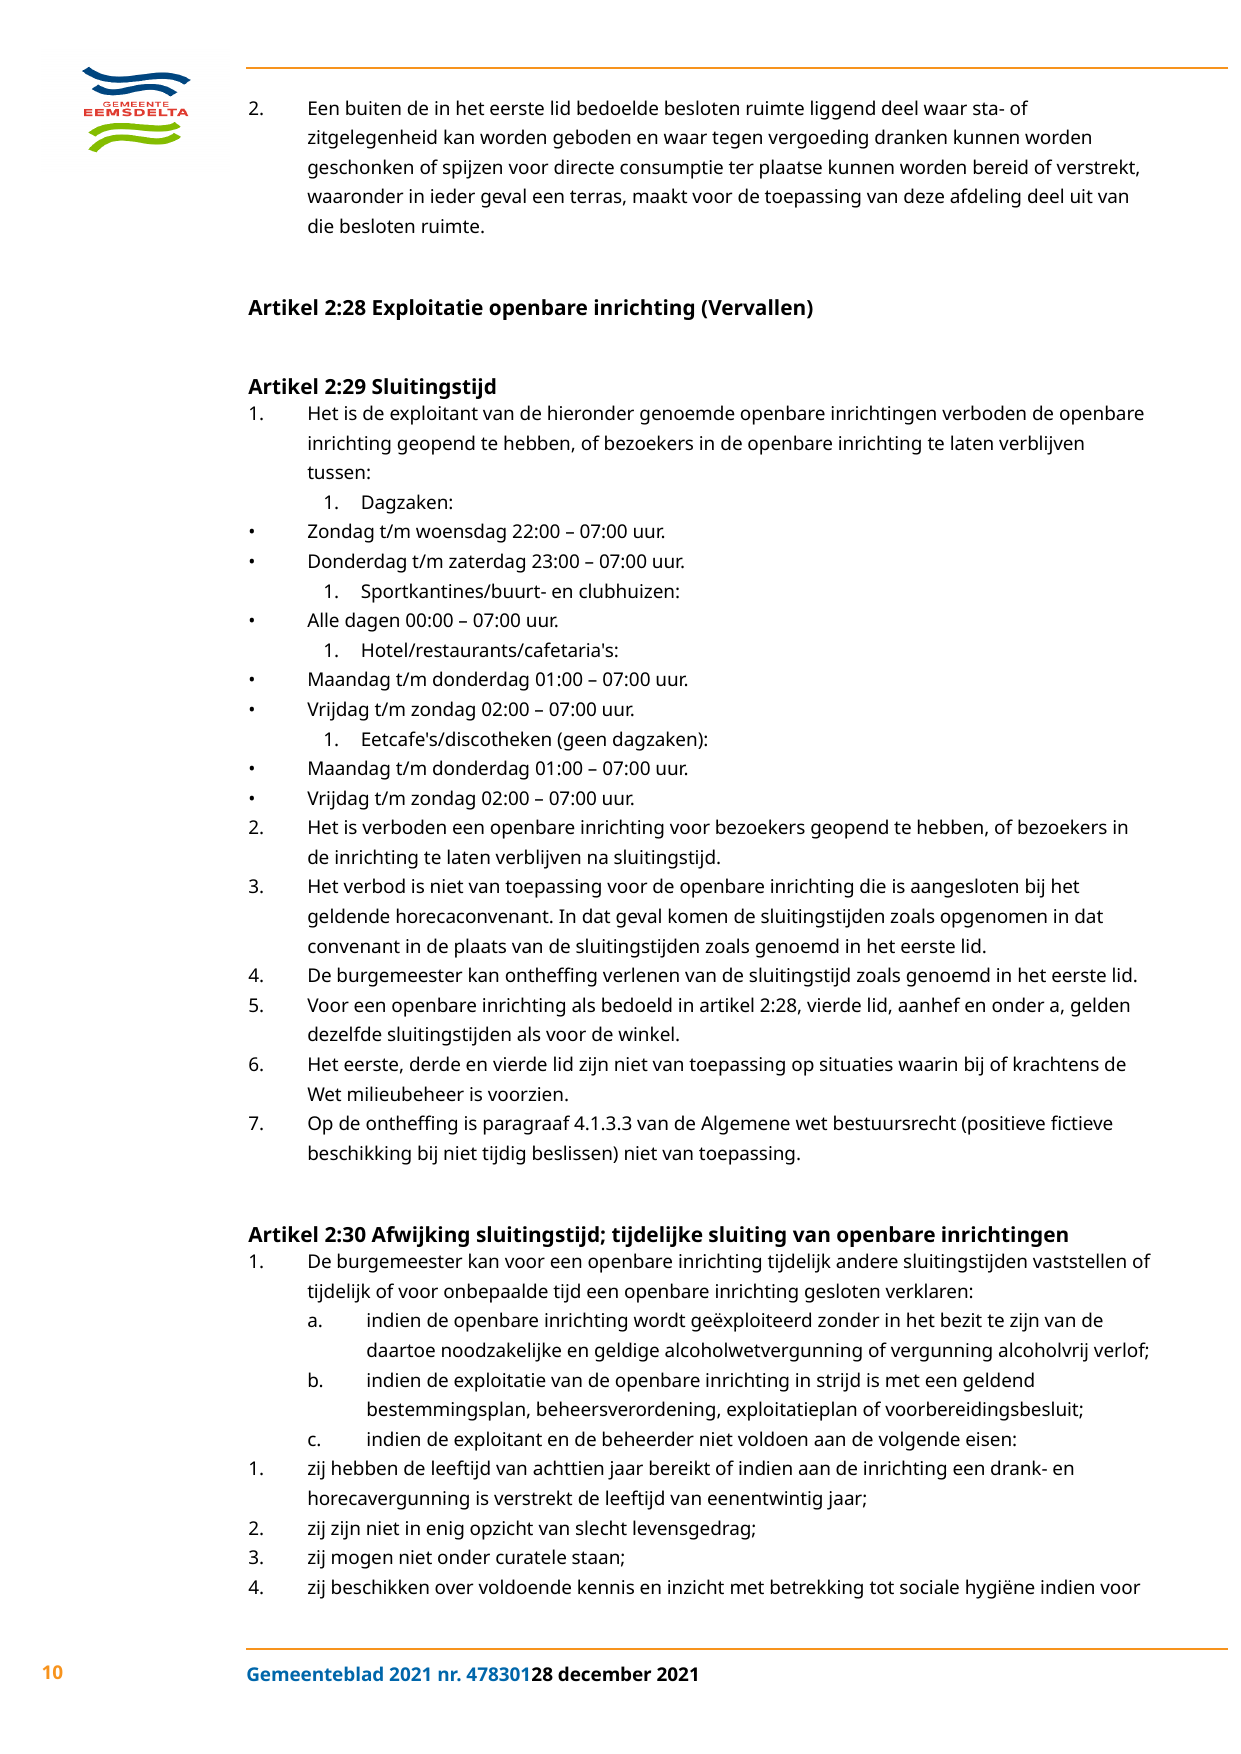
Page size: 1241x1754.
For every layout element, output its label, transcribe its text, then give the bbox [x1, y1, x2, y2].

list Voor een openbare inrichting als bedoeld in artikel 2:28, vierde lid, aanhef en onder a, gelden dezelfde sluitingstijden als voor de winkel. [248, 992, 1152, 1047]
list De burgemeester kan voor een openbare inrichting tijdelijk andere sluitingstijden vaststellen of tijdelijk of voor onbepaalde tijd een openbare inrichting gesloten verklaren: [248, 1248, 1152, 1304]
list Maandag t/m donderdag 01:00 – 07:00 uur. [248, 667, 1152, 692]
text Artikel 2:30 Afwijking sluitingstijd; tijdelijke sluiting van openbare inrichtingen [248, 1220, 1152, 1248]
list Sportkantines/buurt- en clubhuizen: [323, 578, 1152, 604]
list Een buiten de in het eerste lid bedoelde besloten ruimte liggend deel waar sta- of zitgelegenheid kan worden geboden en waar tegen vergoeding dranken kunnen worden geschonken of spijzen voor directe consumptie ter plaatse kunnen worden bereid of verstrekt, waaronder in ieder geval een terras, maakt voor de toepassing van deze afdeling deel uit van die besloten ruimte. [248, 95, 1152, 239]
list Hotel/restaurants/cafetaria's: [323, 637, 1152, 663]
list De burgemeester kan ontheffing verlenen van de sluitingstijd zoals genoemd in het eerste lid. [248, 962, 1152, 988]
list zij hebben de leeftijd van achttien jaar bereikt of indien aan de inrichting een drank- en horecavergunning is verstrekt de leeftijd van eenentwintig jaar; [248, 1456, 1152, 1511]
text Artikel 2:28 Exploitatie openbare inrichting (Vervallen) [248, 293, 1152, 322]
list Vrijdag t/m zondag 02:00 – 07:00 uur. [248, 785, 1152, 811]
text Artikel 2:29 Sluitingstijd [248, 372, 1152, 400]
list Dagzaken: [323, 489, 1152, 515]
list zij zijn niet in enig opzicht van slecht levensgedrag; [248, 1515, 1152, 1540]
list zij mogen niet onder curatele staan; [248, 1544, 1152, 1570]
list Donderdag t/m zaterdag 23:00 – 07:00 uur. [248, 548, 1152, 574]
list zij beschikken over voldoende kennis en inzicht met betrekking tot sociale hygiëne indien voor [248, 1574, 1152, 1599]
list Het is verboden een openbare inrichting voor bezoekers geopend te hebben, of bezoekers in de inrichting te laten verblijven na sluitingstijd. [248, 814, 1152, 870]
list Zondag t/m woensdag 22:00 – 07:00 uur. [248, 519, 1152, 544]
list indien de openbare inrichting wordt geëxploiteerd zonder in het bezit te zijn van de daartoe noodzakelijke en geldige alcoholwetvergunning of vergunning alcoholvrij verlof; [307, 1308, 1152, 1363]
list Maandag t/m donderdag 01:00 – 07:00 uur. [248, 755, 1152, 781]
list Het verbod is niet van toepassing voor de openbare inrichting die is aangesloten bij het geldende horecaconvenant. In dat geval komen de sluitingstijden zoals opgenomen in dat convenant in de plaats van de sluitingstijden zoals genoemd in het eerste lid. [248, 874, 1152, 959]
list Eetcafe's/discotheken (geen dagzaken): [323, 726, 1152, 752]
list Het eerste, derde en vierde lid zijn niet van toepassing op situaties waarin bij of krachtens de Wet milieubeheer is voorzien. [248, 1051, 1152, 1107]
picture [41, 47, 231, 172]
list Op de ontheffing is paragraaf 4.1.3.3 van de Algemene wet bestuursrecht (positieve fictieve beschikking bij niet tijdig beslissen) niet van toepassing. [248, 1110, 1152, 1166]
list Alle dagen 00:00 – 07:00 uur. [248, 607, 1152, 633]
list indien de exploitatie van de openbare inrichting in strijd is met een geldend bestemmingsplan, beheersverordening, exploitatieplan of voorbereidingsbesluit; [307, 1367, 1152, 1422]
list Het is de exploitant van de hieronder genoemde openbare inrichtingen verboden de openbare inrichting geopend te hebben, of bezoekers in de openbare inrichting te laten verblijven tussen: [248, 400, 1152, 485]
list Vrijdag t/m zondag 02:00 – 07:00 uur. [248, 696, 1152, 722]
list indien de exploitant en de beheerder niet voldoen aan de volgende eisen: [307, 1426, 1152, 1452]
